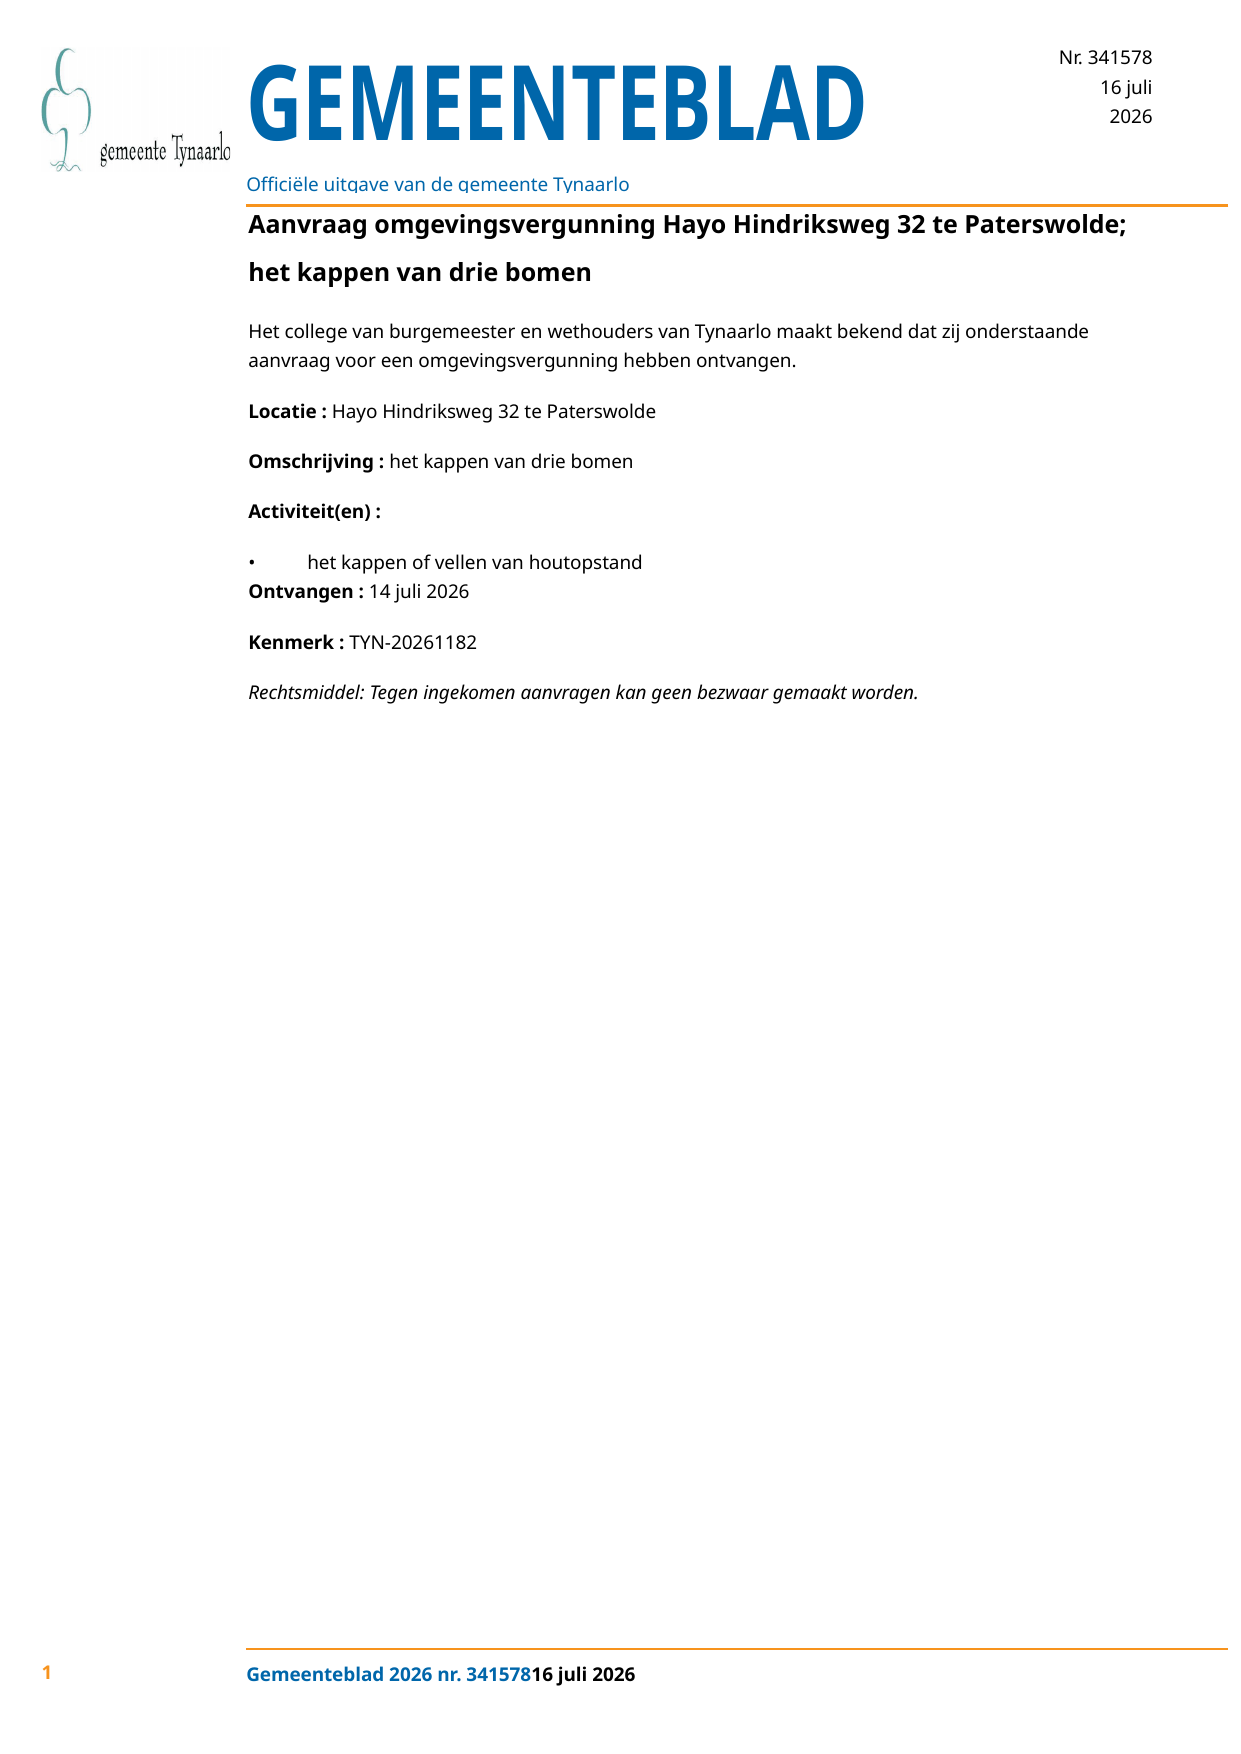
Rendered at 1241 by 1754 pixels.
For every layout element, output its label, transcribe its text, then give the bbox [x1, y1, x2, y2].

text Omschrijving : het kappen van drie bomen [248, 448, 1152, 474]
text Aanvraag omgevingsvergunning Hayo Hindriksweg 32 te Paterswolde; het kappen van drie bomen [248, 207, 1152, 288]
text Rechtsmiddel: Tegen ingekomen aanvragen kan geen bezwaar gemaakt worden. [248, 679, 1152, 705]
text Locatie : Hayo Hindriksweg 32 te Paterswolde [248, 398, 1152, 424]
text Het college van burgemeester en wethouders van Tynaarlo maakt bekend dat zij onderstaande aanvraag voor een omgevingsvergunning hebben ontvangen. [248, 318, 1152, 373]
picture [41, 47, 231, 172]
list het kappen of vellen van houtopstand [248, 549, 1152, 575]
text Activiteit(en) : [248, 499, 1152, 524]
text Ontvangen : 14 juli 2026 [248, 579, 1152, 604]
text Kenmerk : TYN-20261182 [248, 629, 1152, 655]
